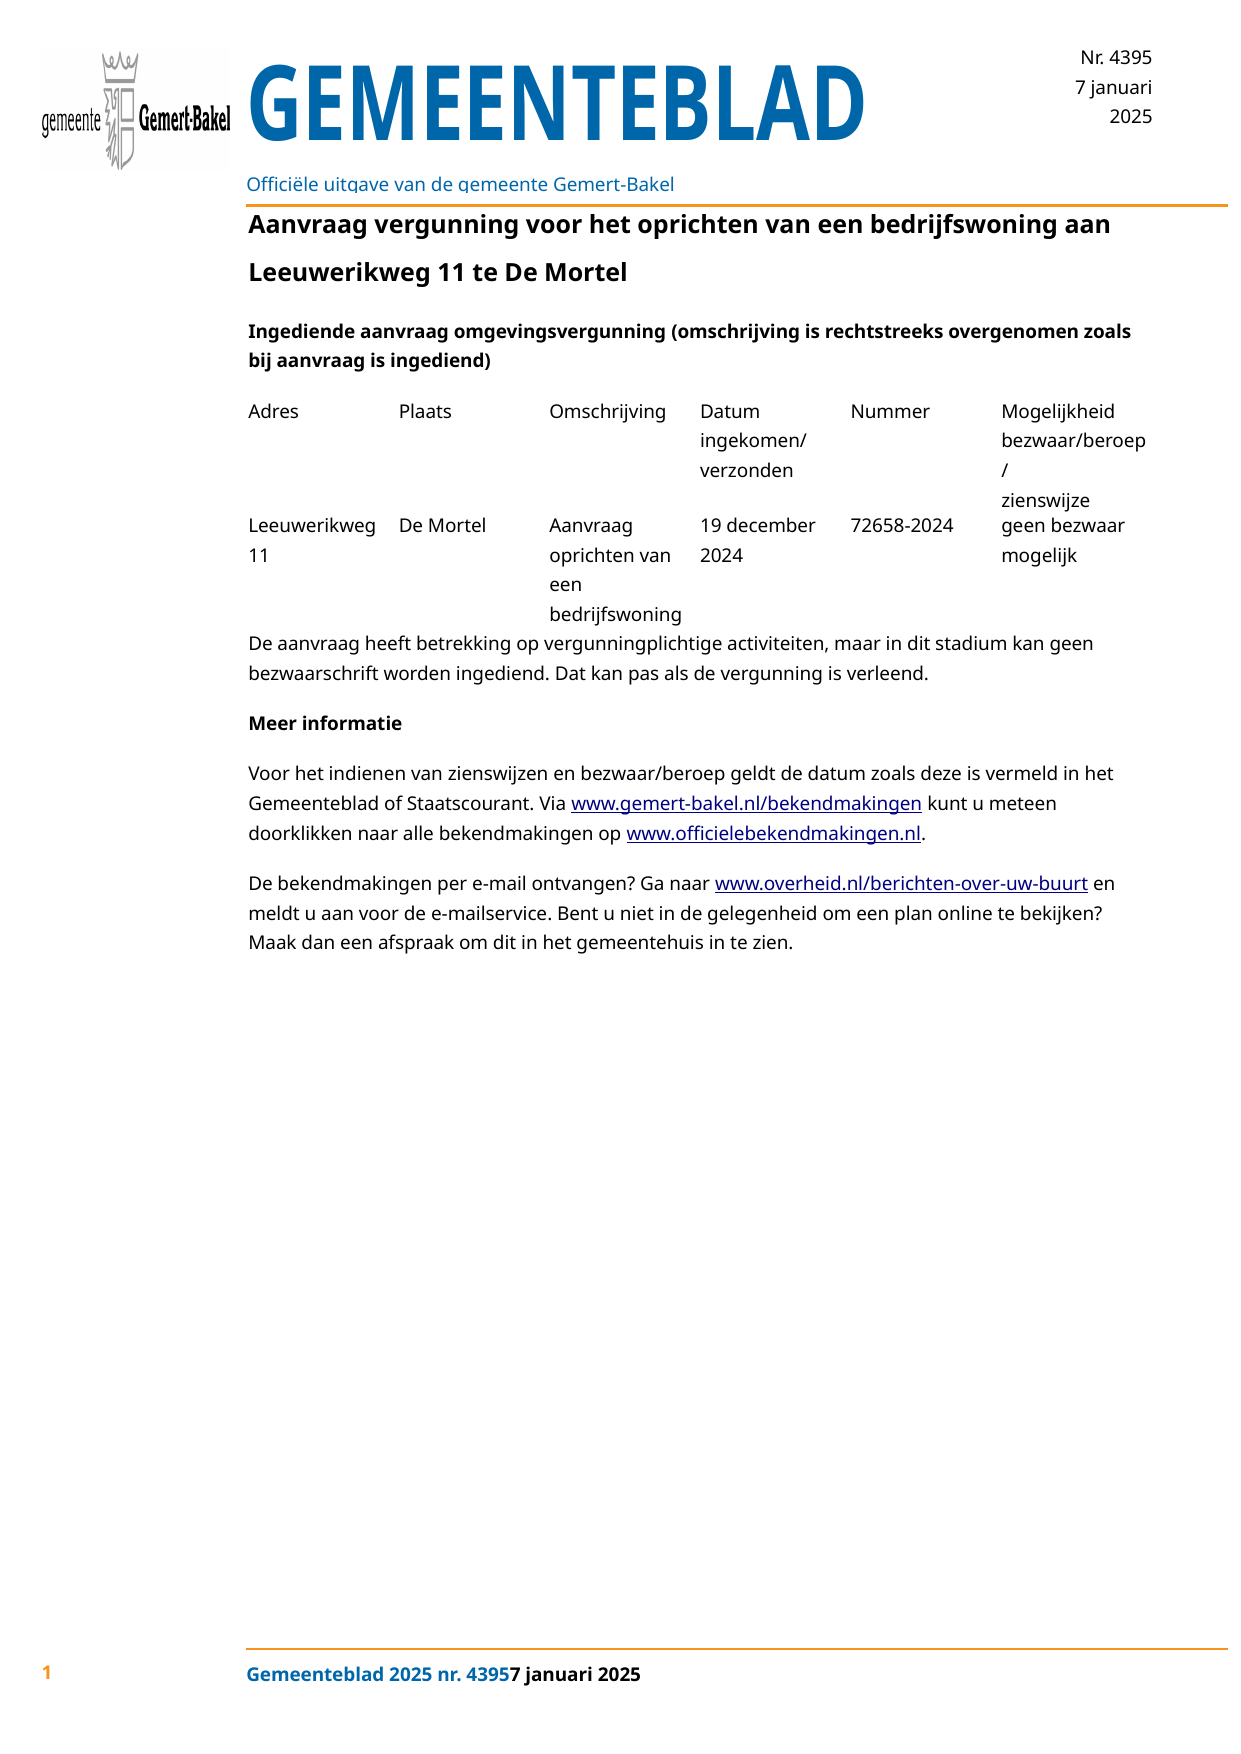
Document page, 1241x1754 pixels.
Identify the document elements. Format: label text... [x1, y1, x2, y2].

table_cell Aanvraag oprichten van een bedrijfswoning [549, 513, 700, 627]
table_header Nummer [850, 398, 1001, 512]
table_header Mogelijkheid bezwaar/beroep/ zienswijze [1001, 398, 1152, 512]
table_cell De Mortel [399, 513, 549, 627]
table_header Plaats [399, 398, 549, 512]
text Meer informatie [248, 710, 1152, 736]
picture [41, 47, 231, 172]
text Aanvraag vergunning voor het oprichten van een bedrijfswoning aan Leeuwerikweg 11 te De Mortel [248, 207, 1152, 288]
table_cell 72658-2024 [850, 513, 1001, 627]
table_cell Leeuwerikweg 11 [248, 513, 398, 627]
text De bekendmakingen per e-mail ontvangen? Ga naar www.overheid.nl/berichten-over-uw-buurt en meldt u aan voor de e-mailservice. Bent u niet in de gelegenheid om een plan online te bekijken? Maak dan een afspraak om dit in het gemeentehuis in te zien. [248, 870, 1152, 955]
table_cell geen bezwaar mogelijk [1001, 513, 1152, 627]
table_cell 19 december 2024 [700, 513, 850, 627]
text De aanvraag heeft betrekking op vergunningplichtige activiteiten, maar in dit stadium kan geen bezwaarschrift worden ingediend. Dat kan pas als de vergunning is verleend. [248, 630, 1152, 686]
table_header Omschrijving [549, 398, 700, 512]
table_header Datum ingekomen/ verzonden [700, 398, 850, 512]
text Ingediende aanvraag omgevingsvergunning (omschrijving is rechtstreeks overgenomen zoals bij aanvraag is ingediend) [248, 318, 1152, 373]
text Voor het indienen van zienswijzen en bezwaar/beroep geldt de datum zoals deze is vermeld in het Gemeenteblad of Staatscourant. Via www.gemert-bakel.nl/bekendmakingen kunt u meteen doorklikken naar alle bekendmakingen op www.officielebekendmakingen.nl. [248, 761, 1152, 846]
table_header Adres [248, 398, 398, 512]
